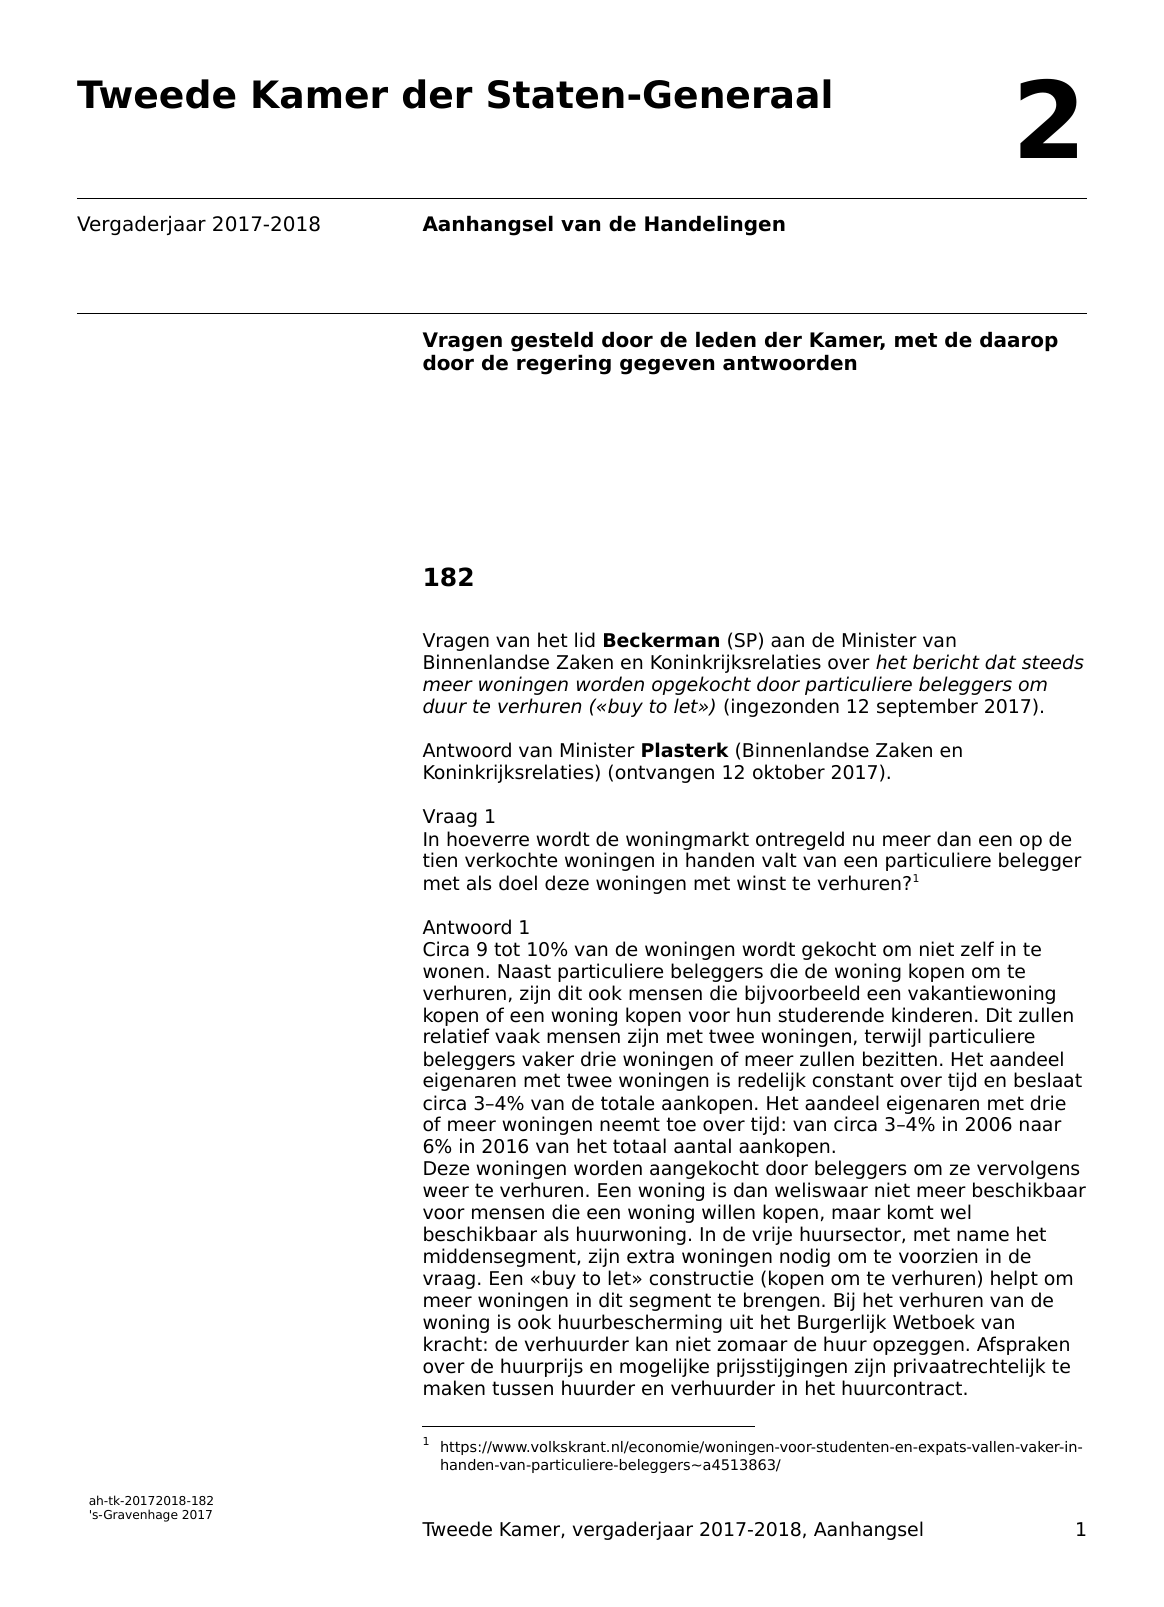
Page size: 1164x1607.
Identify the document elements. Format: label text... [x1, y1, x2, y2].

text Antwoord van Minister Plasterk (Binnenlandse Zaken en Koninkrijksrelaties) (ontvangen 12 oktober 2017). [422, 740, 1087, 784]
text https://www.volkskrant.nl/economie/woningen-voor-studenten-en-expats-vallen-vaker-in-handen-van-particuliere-beleggers~a4513863/ [422, 1435, 1087, 1474]
text Circa 9 tot 10% van de woningen wordt gekocht om niet zelf in te wonen. Naast particuliere beleggers die de woning kopen om te verhuren, zijn dit ook mensen die bijvoorbeeld een vakantiewoning kopen of een woning kopen voor hun studerende kinderen. Dit zullen relatief vaak mensen zijn met twee woningen, terwijl particuliere beleggers vaker drie woningen of meer zullen bezitten. Het aandeel eigenaren met twee woningen is redelijk constant over tijd en beslaat circa 3–4% van de totale aankopen. Het aandeel eigenaren met drie of meer woningen neemt toe over tijd: van circa 3–4% in 2006 naar 6% in 2016 van het totaal aantal aankopen. [422, 938, 1087, 1158]
text In hoeverre wordt de woningmarkt ontregeld nu meer dan een op de tien verkochte woningen in handen valt van een particuliere belegger met als doel deze woningen met winst te verhuren? [422, 828, 1087, 894]
table_header Tweede Kamer der Staten-Generaal [77, 59, 886, 198]
text Vragen van het lid Beckerman (SP) aan de Minister van Binnenlandse Zaken en Koninkrijksrelaties over het bericht dat steeds meer woningen worden opgekocht door particuliere beleggers om duur te verhuren («buy to let») (ingezonden 12 september 2017). [422, 630, 1087, 718]
text ah-tk-20172018-182 [88, 1494, 323, 1508]
text 182 [422, 563, 1087, 592]
text Antwoord 1 [422, 917, 1087, 938]
table_cell Vragen gesteld door de leden der Kamer, met de daarop door de regering gegeven antwoorden [422, 314, 1087, 375]
table_header 2 [886, 59, 1087, 198]
text 's-Gravenhage 2017 [88, 1508, 323, 1522]
table_cell Aanhangsel van de Handelingen [422, 199, 1087, 313]
table_cell Vergaderjaar 2017-2018 [77, 199, 422, 313]
table_cell [77, 314, 422, 375]
text Vraag 1 [422, 806, 1087, 828]
text Deze woningen worden aangekocht door beleggers om ze vervolgens weer te verhuren. Een woning is dan weliswaar niet meer beschikbaar voor mensen die een woning willen kopen, maar komt wel beschikbaar als huurwoning. In de vrije huursector, met name het middensegment, zijn extra woningen nodig om te voorzien in de vraag. Een «buy to let» constructie (kopen om te verhuren) helpt om meer woningen in dit segment te brengen. Bij het verhuren van de woning is ook huurbescherming uit het Burgerlijk Wetboek van kracht: de verhuurder kan niet zomaar de huur opzeggen. Afspraken over de huurprijs en mogelijke prijsstijgingen zijn privaatrechtelijk te maken tussen huurder en verhuurder in het huurcontract. [422, 1158, 1087, 1400]
